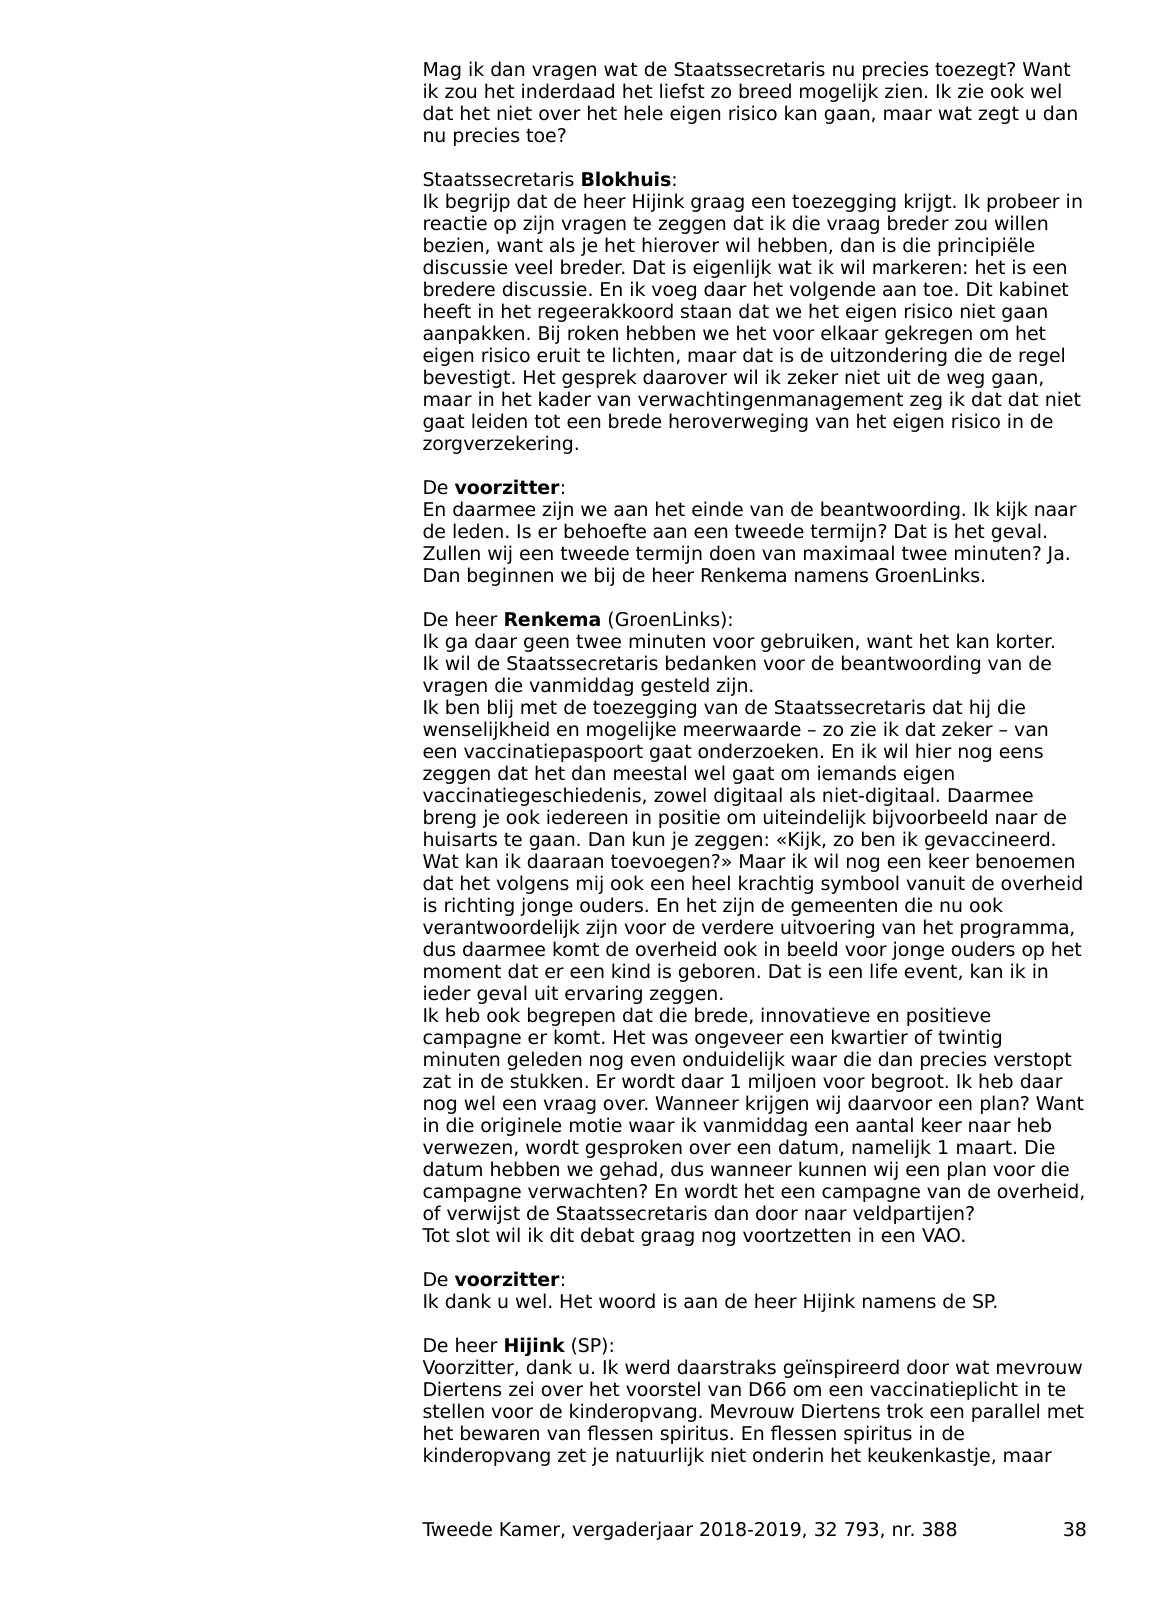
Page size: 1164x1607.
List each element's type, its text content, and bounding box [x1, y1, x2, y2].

text Ik dank u wel. Het woord is aan de heer Hijink namens de SP. [422, 1291, 1087, 1313]
text Dan beginnen we bij de heer Renkema namens GroenLinks. [422, 565, 1087, 587]
text Ik ga daar geen twee minuten voor gebruiken, want het kan korter. [422, 631, 1087, 653]
text Tot slot wil ik dit debat graag nog voortzetten in een VAO. [422, 1224, 1087, 1247]
text De voorzitter: [422, 1269, 1087, 1291]
text Ik wil de Staatssecretaris bedanken voor de beantwoording van de vragen die vanmiddag gesteld zijn. [422, 653, 1087, 697]
text Voorzitter, dank u. Ik werd daarstraks geïnspireerd door wat mevrouw Diertens zei over het voorstel van D66 om een vaccinatieplicht in te stellen voor de kinderopvang. Mevrouw Diertens trok een parallel met het bewaren van flessen spiritus. En flessen spiritus in de kinderopvang zet je natuurlijk niet onderin het keukenkastje, maar [422, 1357, 1087, 1467]
text De heer Hijink (SP): [422, 1335, 1087, 1357]
text De heer Renkema (GroenLinks): [422, 609, 1087, 631]
text Ik heb ook begrepen dat die brede, innovatieve en positieve campagne er komt. Het was ongeveer een kwartier of twintig minuten geleden nog even onduidelijk waar die dan precies verstopt zat in de stukken. Er wordt daar 1 miljoen voor begroot. Ik heb daar nog wel een vraag over. Wanneer krijgen wij daarvoor een plan? Want in die originele motie waar ik vanmiddag een aantal keer naar heb verwezen, wordt gesproken over een datum, namelijk 1 maart. Die datum hebben we gehad, dus wanneer kunnen wij een plan voor die campagne verwachten? En wordt het een campagne van de overheid, of verwijst de Staatssecretaris dan door naar veldpartijen? [422, 1005, 1087, 1224]
text Ik begrijp dat de heer Hijink graag een toezegging krijgt. Ik probeer in reactie op zijn vragen te zeggen dat ik die vraag breder zou willen bezien, want als je het hierover wil hebben, dan is die principiële discussie veel breder. Dat is eigenlijk wat ik wil markeren: het is een bredere discussie. En ik voeg daar het volgende aan toe. Dit kabinet heeft in het regeerakkoord staan dat we het eigen risico niet gaan aanpakken. Bij roken hebben we het voor elkaar gekregen om het eigen risico eruit te lichten, maar dat is de uitzondering die de regel bevestigt. Het gesprek daarover wil ik zeker niet uit de weg gaan, maar in het kader van verwachtingenmanagement zeg ik dat dat niet gaat leiden tot een brede heroverweging van het eigen risico in de zorgverzekering. [422, 191, 1087, 455]
text Ik ben blij met de toezegging van de Staatssecretaris dat hij die wenselijkheid en mogelijke meerwaarde – zo zie ik dat zeker – van een vaccinatiepaspoort gaat onderzoeken. En ik wil hier nog eens zeggen dat het dan meestal wel gaat om iemands eigen vaccinatiegeschiedenis, zowel digitaal als niet-digitaal. Daarmee breng je ook iedereen in positie om uiteindelijk bijvoorbeeld naar de huisarts te gaan. Dan kun je zeggen: «Kijk, zo ben ik gevaccineerd. Wat kan ik daaraan toevoegen?» Maar ik wil nog een keer benoemen dat het volgens mij ook een heel krachtig symbool vanuit de overheid is richting jonge ouders. En het zijn de gemeenten die nu ook verantwoordelijk zijn voor de verdere uitvoering van het programma, dus daarmee komt de overheid ook in beeld voor jonge ouders op het moment dat er een kind is geboren. Dat is een life event, kan ik in ieder geval uit ervaring zeggen. [422, 697, 1087, 1005]
text Staatssecretaris Blokhuis: [422, 169, 1087, 191]
text En daarmee zijn we aan het einde van de beantwoording. Ik kijk naar de leden. Is er behoefte aan een tweede termijn? Dat is het geval. Zullen wij een tweede termijn doen van maximaal twee minuten? Ja. [422, 499, 1087, 565]
text Mag ik dan vragen wat de Staatssecretaris nu precies toezegt? Want ik zou het inderdaad het liefst zo breed mogelijk zien. Ik zie ook wel dat het niet over het hele eigen risico kan gaan, maar wat zegt u dan nu precies toe? [422, 59, 1087, 147]
text De voorzitter: [422, 477, 1087, 499]
